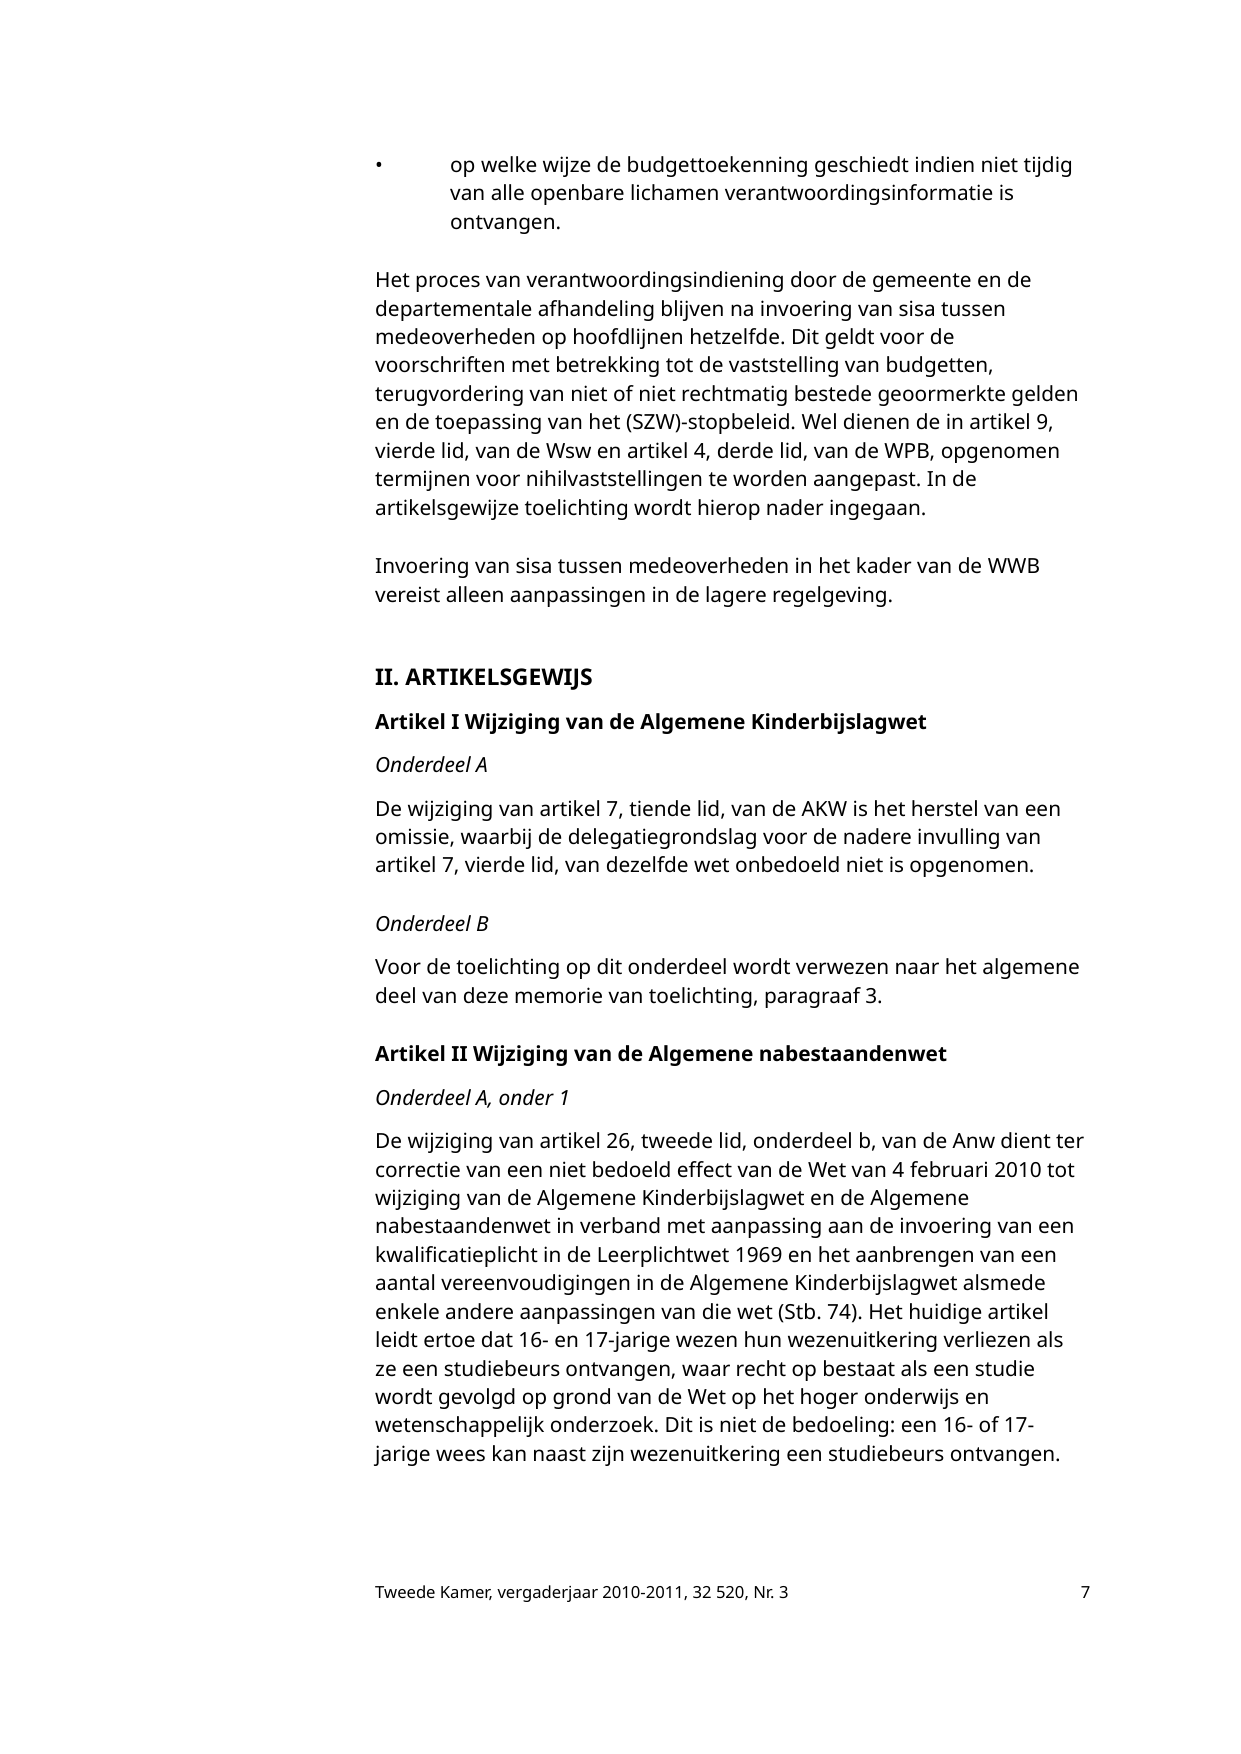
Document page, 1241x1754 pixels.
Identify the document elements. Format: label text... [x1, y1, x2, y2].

text Onderdeel B [375, 909, 1090, 937]
text Onderdeel A [375, 750, 1090, 779]
text Artikel II Wijziging van de Algemene nabestaandenwet [375, 1039, 1090, 1068]
subtitle II. ARTIKELSGEWIJS [375, 661, 1090, 692]
text Artikel I Wijziging van de Algemene Kinderbijslagwet [375, 707, 1090, 735]
text Invoering van sisa tussen medeoverheden in het kader van de WWB vereist alleen aanpassingen in de lagere regelgeving. [375, 551, 1090, 608]
text Voor de toelichting op dit onderdeel wordt verwezen naar het algemene deel van deze memorie van toelichting, paragraaf 3. [375, 952, 1090, 1009]
text De wijziging van artikel 7, tiende lid, van de AKW is het herstel van een omissie, waarbij de delegatiegrondslag voor de nadere invulling van artikel 7, vierde lid, van dezelfde wet onbedoeld niet is opgenomen. [375, 794, 1090, 879]
text Onderdeel A, onder 1 [375, 1083, 1090, 1111]
text Het proces van verantwoordingsindiening door de gemeente en de departementale afhandeling blijven na invoering van sisa tussen medeoverheden op hoofdlijnen hetzelfde. Dit geldt voor de voorschriften met betrekking tot de vaststelling van budgetten, terugvordering van niet of niet rechtmatig bestede geoormerkte gelden en de toepassing van het (SZW)-stopbeleid. Wel dienen de in artikel 9, vierde lid, van de Wsw en artikel 4, derde lid, van de WPB, opgenomen termijnen voor nihilvaststellingen te worden aangepast. In de artikelsgewijze toelichting wordt hierop nader ingegaan. [375, 265, 1090, 521]
list op welke wijze de budgettoekenning geschiedt indien niet tijdig van alle openbare lichamen verantwoordingsinformatie is ontvangen. [375, 150, 1090, 235]
text De wijziging van artikel 26, tweede lid, onderdeel b, van de Anw dient ter correctie van een niet bedoeld effect van de Wet van 4 februari 2010 tot wijziging van de Algemene Kinderbijslagwet en de Algemene nabestaandenwet in verband met aanpassing aan de invoering van een kwalificatieplicht in de Leerplichtwet 1969 en het aanbrengen van een aantal vereenvoudigingen in de Algemene Kinderbijslagwet alsmede enkele andere aanpassingen van die wet (Stb. 74). Het huidige artikel leidt ertoe dat 16- en 17-jarige wezen hun wezenuitkering verliezen als ze een studiebeurs ontvangen, waar recht op bestaat als een studie wordt gevolgd op grond van de Wet op het hoger onderwijs en wetenschappelijk onderzoek. Dit is niet de bedoeling: een 16- of 17-jarige wees kan naast zijn wezenuitkering een studiebeurs ontvangen. [375, 1126, 1090, 1467]
